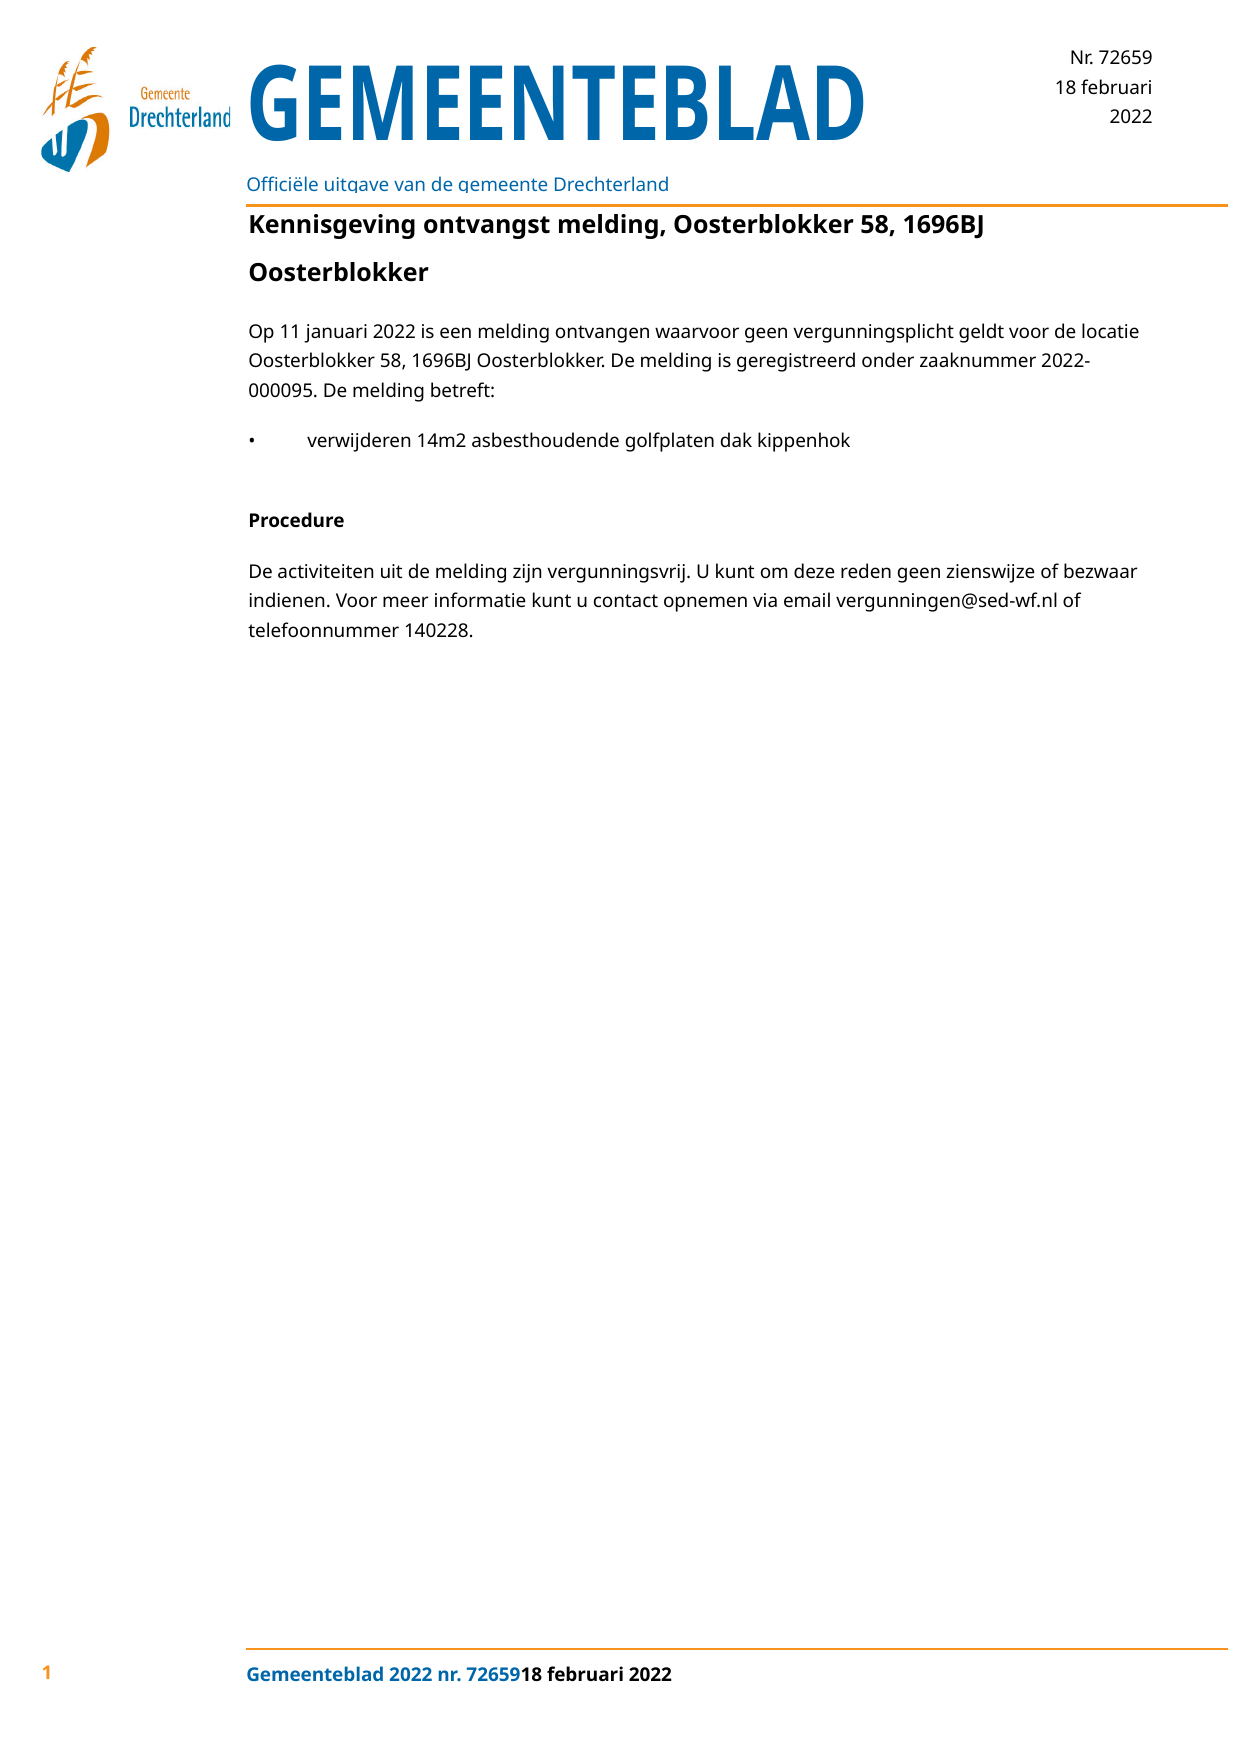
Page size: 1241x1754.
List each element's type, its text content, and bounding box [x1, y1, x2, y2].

text Procedure [248, 507, 1152, 533]
text De activiteiten uit de melding zijn vergunningsvrij. U kunt om deze reden geen zienswijze of bezwaar indienen. Voor meer informatie kunt u contact opnemen via email vergunningen@sed-wf.nl of telefoonnummer 140228. [248, 558, 1152, 643]
picture [226, 115, 231, 124]
picture [41, 158, 64, 172]
text Kennisgeving ontvangst melding, Oosterblokker 58, 1696BJ Oosterblokker [248, 207, 1152, 288]
text Op 11 januari 2022 is een melding ontvangen waarvoor geen vergunningsplicht geldt voor de locatie Oosterblokker 58, 1696BJ Oosterblokker. De melding is geregistreerd onder zaaknummer 2022-000095. De melding betreft: [248, 318, 1152, 403]
picture [41, 47, 231, 172]
list verwijderen 14m2 asbesthoudende golfplaten dak kippenhok [248, 427, 1152, 453]
